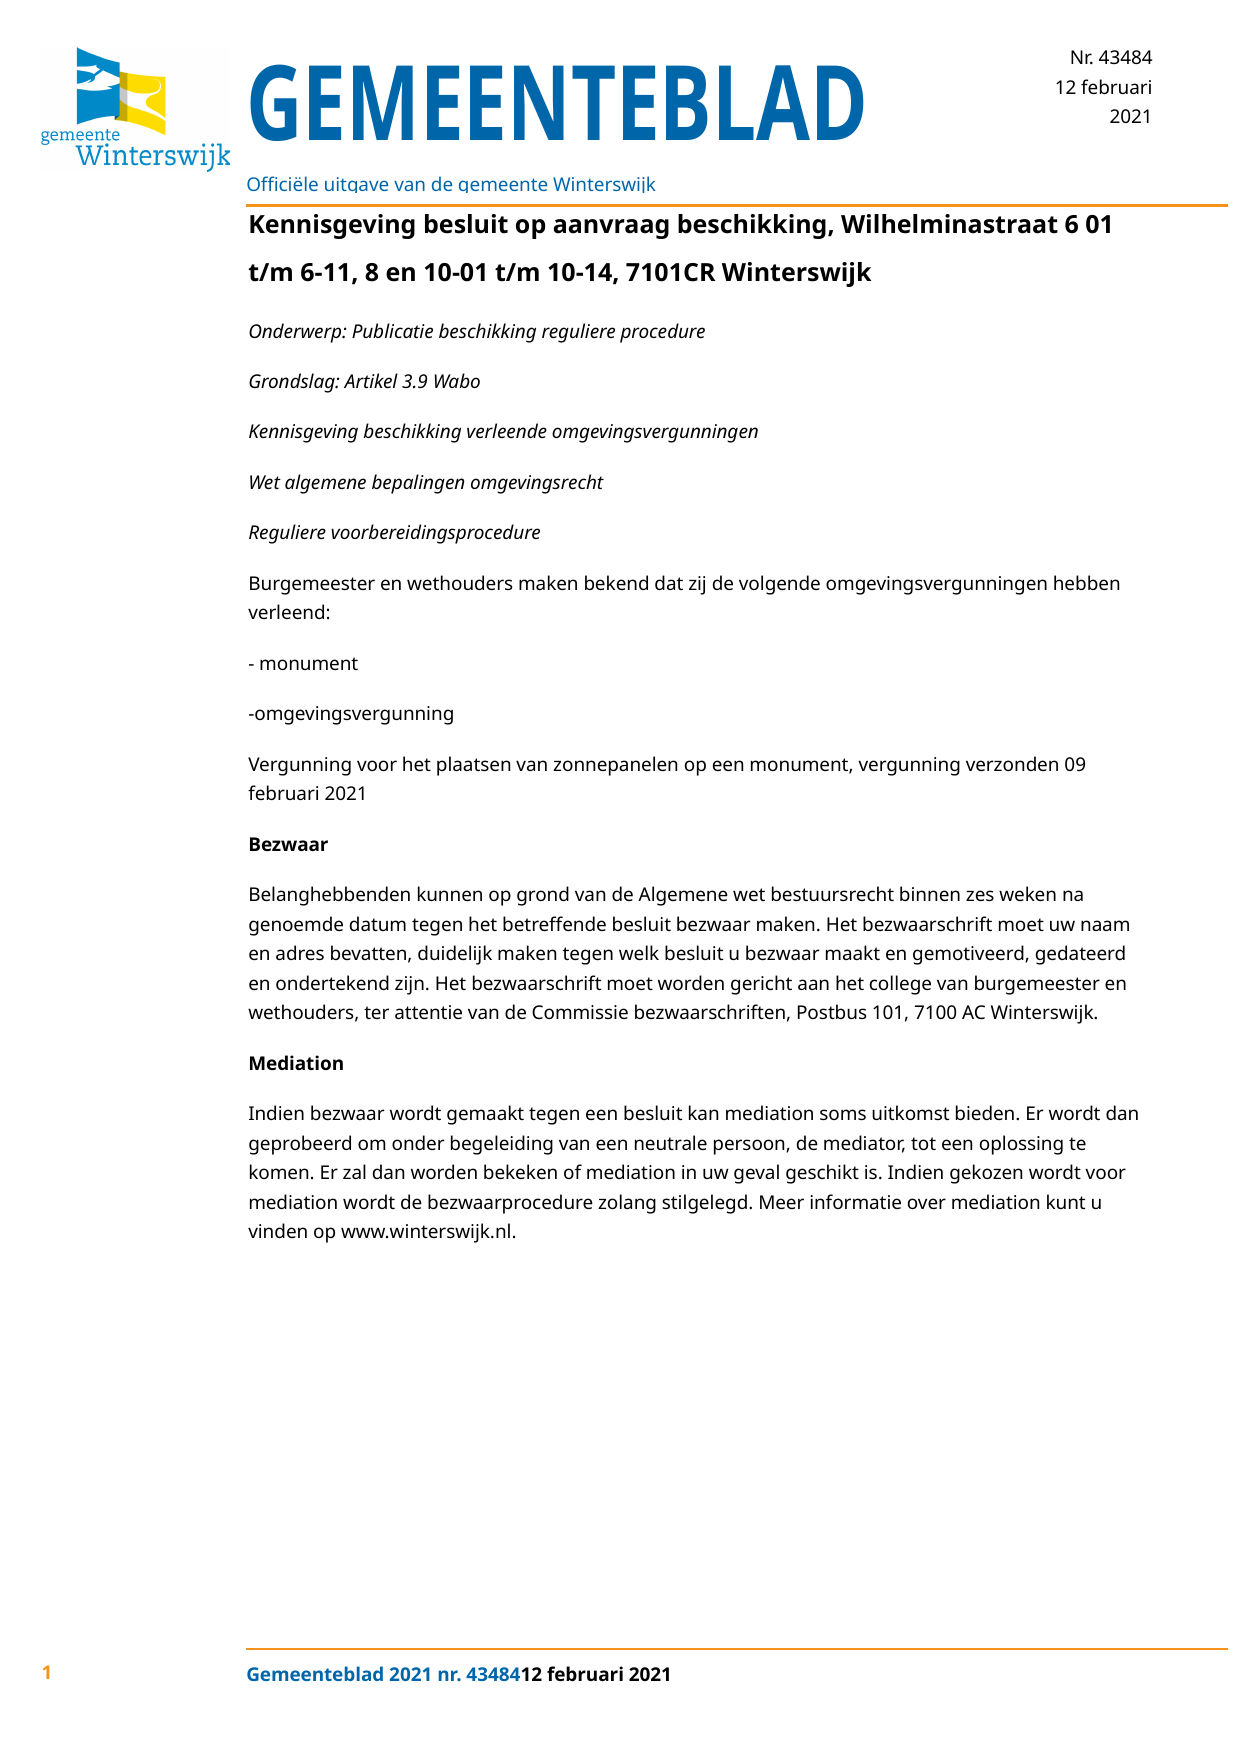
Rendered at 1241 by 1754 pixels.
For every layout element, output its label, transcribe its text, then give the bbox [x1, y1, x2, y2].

text Kennisgeving beschikking verleende omgevingsvergunningen [248, 419, 1152, 444]
text Onderwerp: Publicatie beschikking reguliere procedure [248, 318, 1152, 344]
picture [41, 47, 231, 172]
text Kennisgeving besluit op aanvraag beschikking, Wilhelminastraat 6 01 t/m 6-11, 8 en 10-01 t/m 10-14, 7101CR Winterswijk [248, 207, 1152, 288]
text Wet algemene bepalingen omgevingsrecht [248, 469, 1152, 495]
text - monument [248, 650, 1152, 676]
text Mediation [248, 1050, 1152, 1076]
text Indien bezwaar wordt gemaakt tegen een besluit kan mediation soms uitkomst bieden. Er wordt dan geprobeerd om onder begeleiding van een neutrale persoon, de mediator, tot een oplossing te komen. Er zal dan worden bekeken of mediation in uw geval geschikt is. Indien gekozen wordt voor mediation wordt de bezwaarprocedure zolang stilgelegd. Meer informatie over mediation kunt u vinden op www.winterswijk.nl. [248, 1100, 1152, 1244]
text Vergunning voor het plaatsen van zonnepanelen op een monument, vergunning verzonden 09 februari 2021 [248, 751, 1152, 806]
text Belanghebbenden kunnen op grond van de Algemene wet bestuursrecht binnen zes weken na genoemde datum tegen het betreffende besluit bezwaar maken. Het bezwaarschrift moet uw naam en adres bevatten, duidelijk maken tegen welk besluit u bezwaar maakt en gemotiveerd, gedateerd en ondertekend zijn. Het bezwaarschrift moet worden gericht aan het college van burgemeester en wethouders, ter attentie van de Commissie bezwaarschriften, Postbus 101, 7100 AC Winterswijk. [248, 881, 1152, 1025]
text -omgevingsvergunning [248, 700, 1152, 726]
picture [225, 153, 231, 162]
text Burgemeester en wethouders maken bekend dat zij de volgende omgevingsvergunningen hebben verleend: [248, 570, 1152, 625]
text Reguliere voorbereidingsprocedure [248, 519, 1152, 545]
text Grondslag: Artikel 3.9 Wabo [248, 368, 1152, 394]
text Bezwaar [248, 831, 1152, 857]
